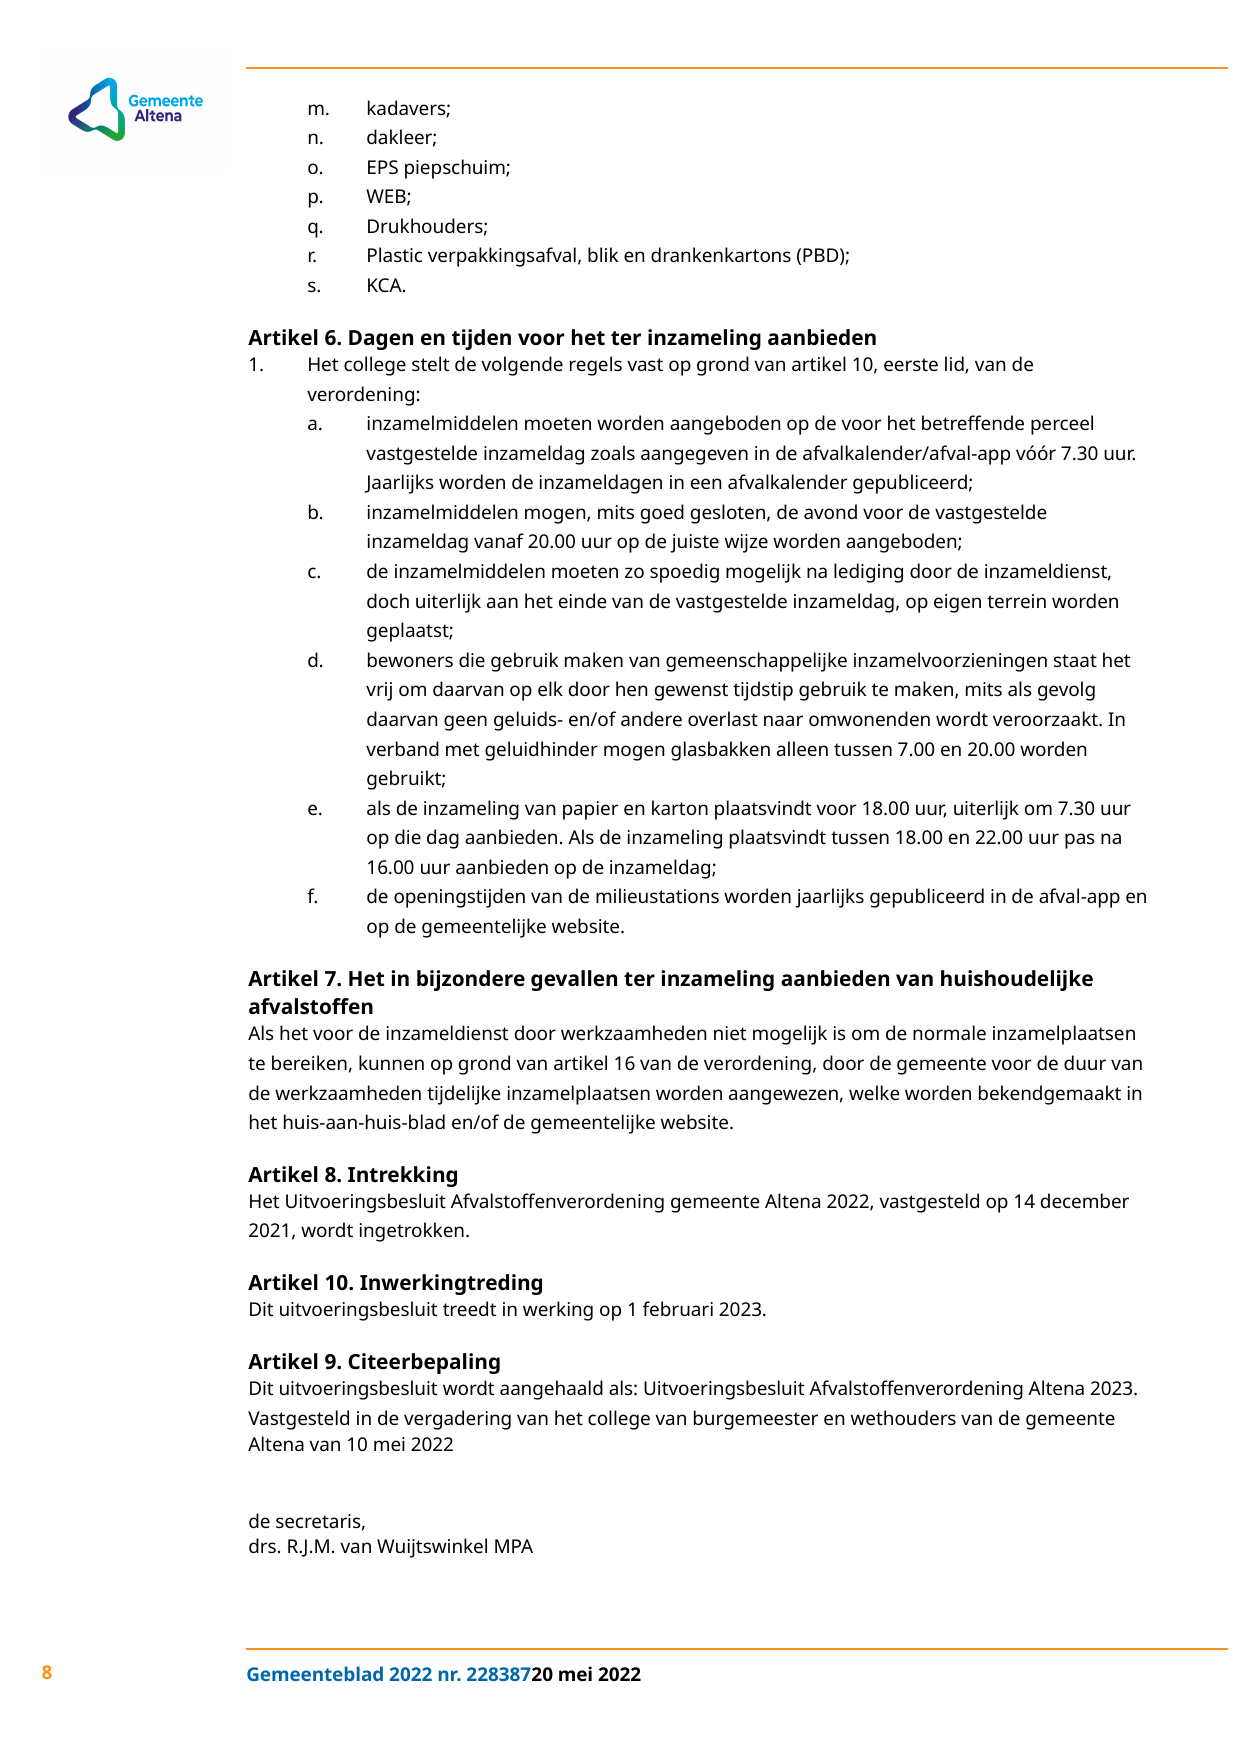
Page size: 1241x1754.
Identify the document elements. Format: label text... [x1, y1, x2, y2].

text Dit uitvoeringsbesluit treedt in werking op 1 februari 2023. [248, 1297, 1152, 1322]
text Artikel 9. Citeerbepaling [248, 1347, 1152, 1375]
list Plastic verpakkingsafval, blik en drankenkartons (PBD); [307, 243, 1152, 268]
list de openingstijden van de milieustations worden jaarlijks gepubliceerd in de afval-app en op de gemeentelijke website. [307, 884, 1152, 939]
list inzamelmiddelen mogen, mits goed gesloten, de avond voor de vastgestelde inzameldag vanaf 20.00 uur op de juiste wijze worden aangeboden; [307, 499, 1152, 554]
list dakleer; [307, 124, 1152, 150]
list Drukhouders; [307, 213, 1152, 239]
text Het Uitvoeringsbesluit Afvalstoffenverordening gemeente Altena 2022, vastgesteld op 14 december 2021, wordt ingetrokken. [248, 1188, 1152, 1243]
list als de inzameling van papier en karton plaatsvindt voor 18.00 uur, uiterlijk om 7.30 uur op die dag aanbieden. Als de inzameling plaatsvindt tussen 18.00 en 22.00 uur pas na 16.00 uur aanbieden op de inzameldag; [307, 795, 1152, 880]
text Artikel 6. Dagen en tijden voor het ter inzameling aanbieden [248, 323, 1152, 351]
list KCA. [307, 272, 1152, 298]
text Als het voor de inzameldienst door werkzaamheden niet mogelijk is om de normale inzamelplaatsen te bereiken, kunnen op grond van artikel 16 van de verordening, door de gemeente voor de duur van de werkzaamheden tijdelijke inzamelplaatsen worden aangewezen, welke worden bekendgemaakt in het huis-aan-huis-blad en/of de gemeentelijke website. [248, 1021, 1152, 1135]
text drs. R.J.M. van Wuijtswinkel MPA [248, 1534, 1152, 1559]
picture [41, 47, 231, 172]
text Artikel 7. Het in bijzondere gevallen ter inzameling aanbieden van huishoudelijke afvalstoffen [248, 964, 1152, 1021]
text Vastgesteld in de vergadering van het college van burgemeester en wethouders van de gemeente Altena van 10 mei 2022 [248, 1405, 1152, 1456]
list de inzamelmiddelen moeten zo spoedig mogelijk na lediging door de inzameldienst, doch uiterlijk aan het einde van de vastgestelde inzameldag, op eigen terrein worden geplaatst; [307, 558, 1152, 643]
list bewoners die gebruik maken van gemeenschappelijke inzamelvoorzieningen staat het vrij om daarvan op elk door hen gewenst tijdstip gebruik te maken, mits als gevolg daarvan geen geluids- en/of andere overlast naar omwonenden wordt veroorzaakt. In verband met geluidhinder mogen glasbakken alleen tussen 7.00 en 20.00 worden gebruikt; [307, 647, 1152, 791]
text Artikel 10. Inwerkingtreding [248, 1268, 1152, 1297]
list Het college stelt de volgende regels vast op grond van artikel 10, eerste lid, van de verordening: [248, 351, 1152, 406]
list kadavers; [307, 95, 1152, 121]
text de secretaris, [248, 1508, 1152, 1534]
list inzamelmiddelen moeten worden aangeboden op de voor het betreffende perceel vastgestelde inzameldag zoals aangegeven in de afvalkalender/afval-app vóór 7.30 uur. Jaarlijks worden de inzameldagen in een afvalkalender gepubliceerd; [307, 410, 1152, 495]
text Artikel 8. Intrekking [248, 1160, 1152, 1188]
text Dit uitvoeringsbesluit wordt aangehaald als: Uitvoeringsbesluit Afvalstoffenverordening Altena 2023. [248, 1375, 1152, 1401]
list WEB; [307, 183, 1152, 209]
list EPS piepschuim; [307, 154, 1152, 180]
